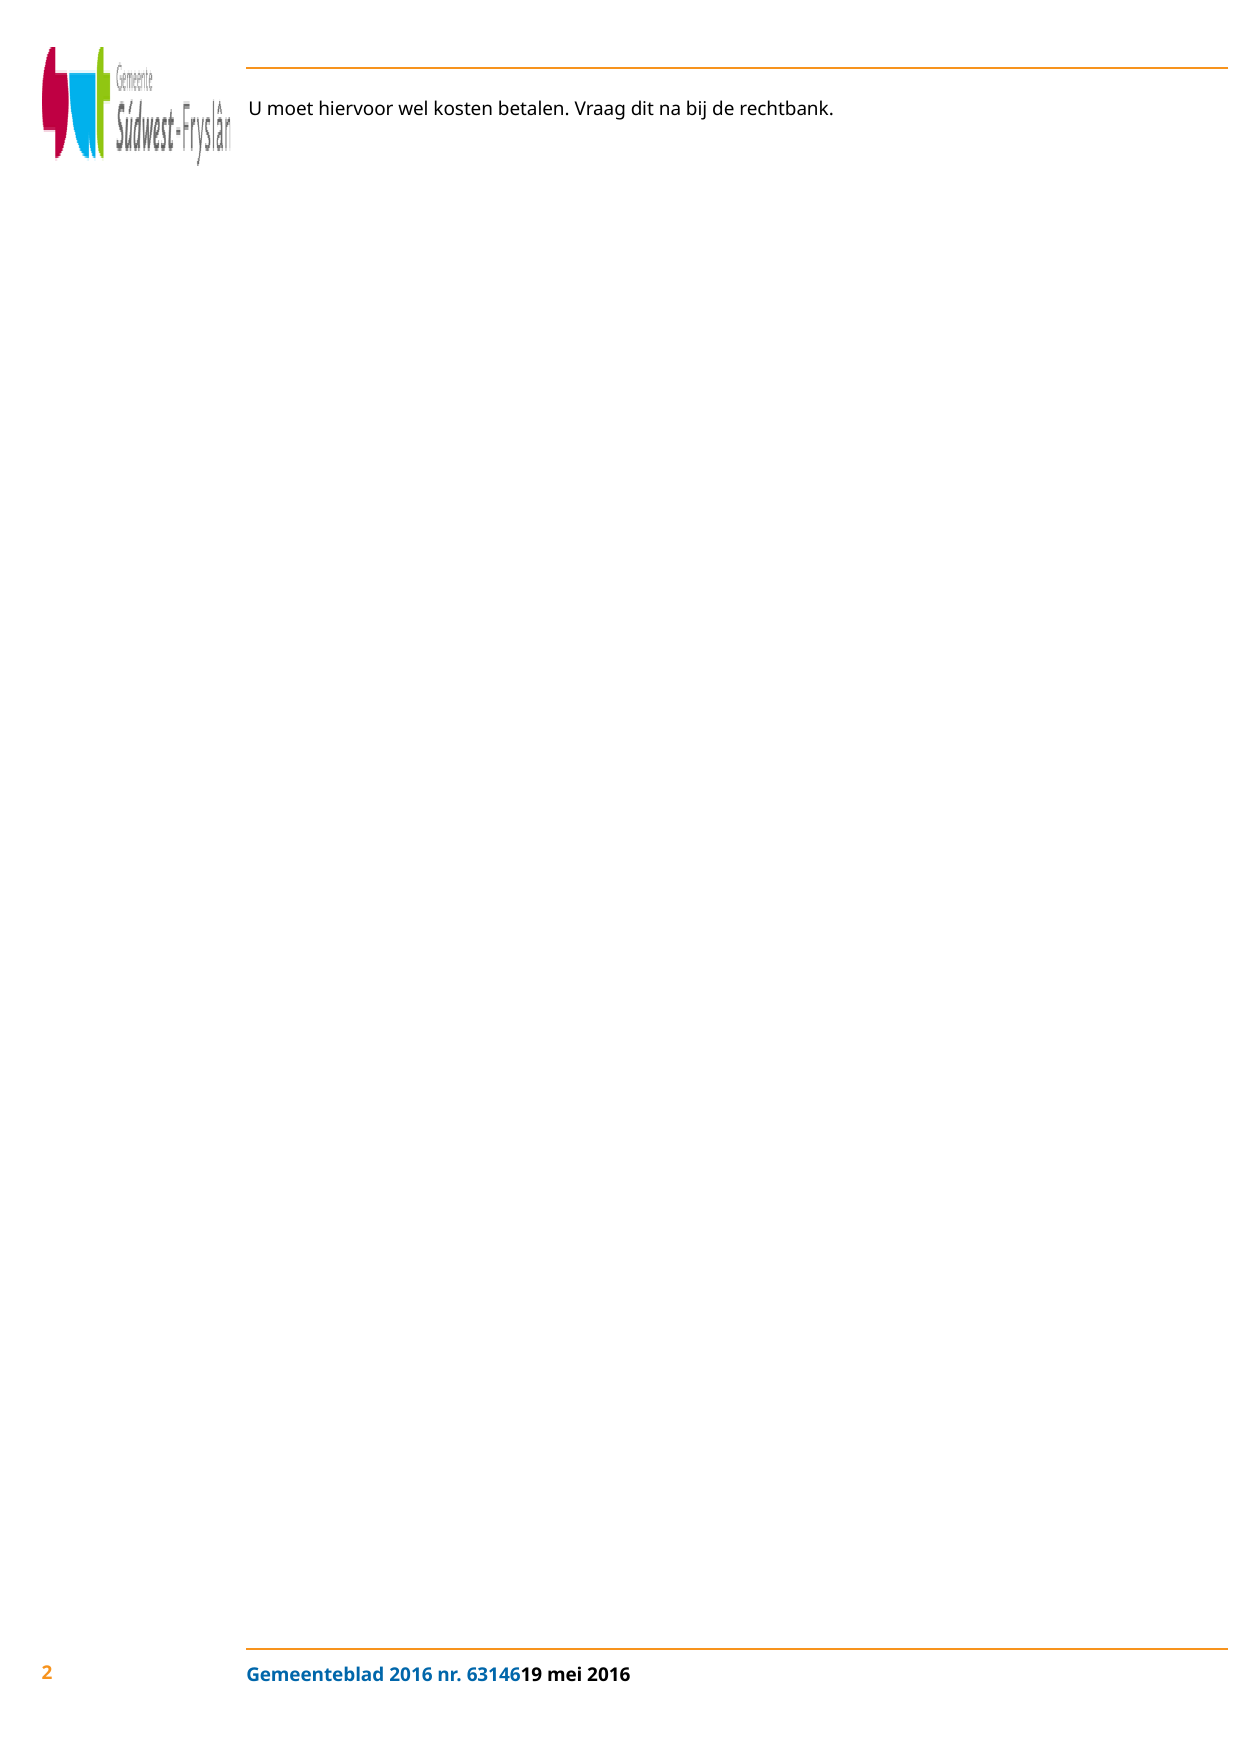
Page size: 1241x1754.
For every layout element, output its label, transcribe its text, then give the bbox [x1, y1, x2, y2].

picture [41, 47, 231, 172]
text U moet hiervoor wel kosten betalen. Vraag dit na bij de rechtbank. [248, 95, 1152, 121]
